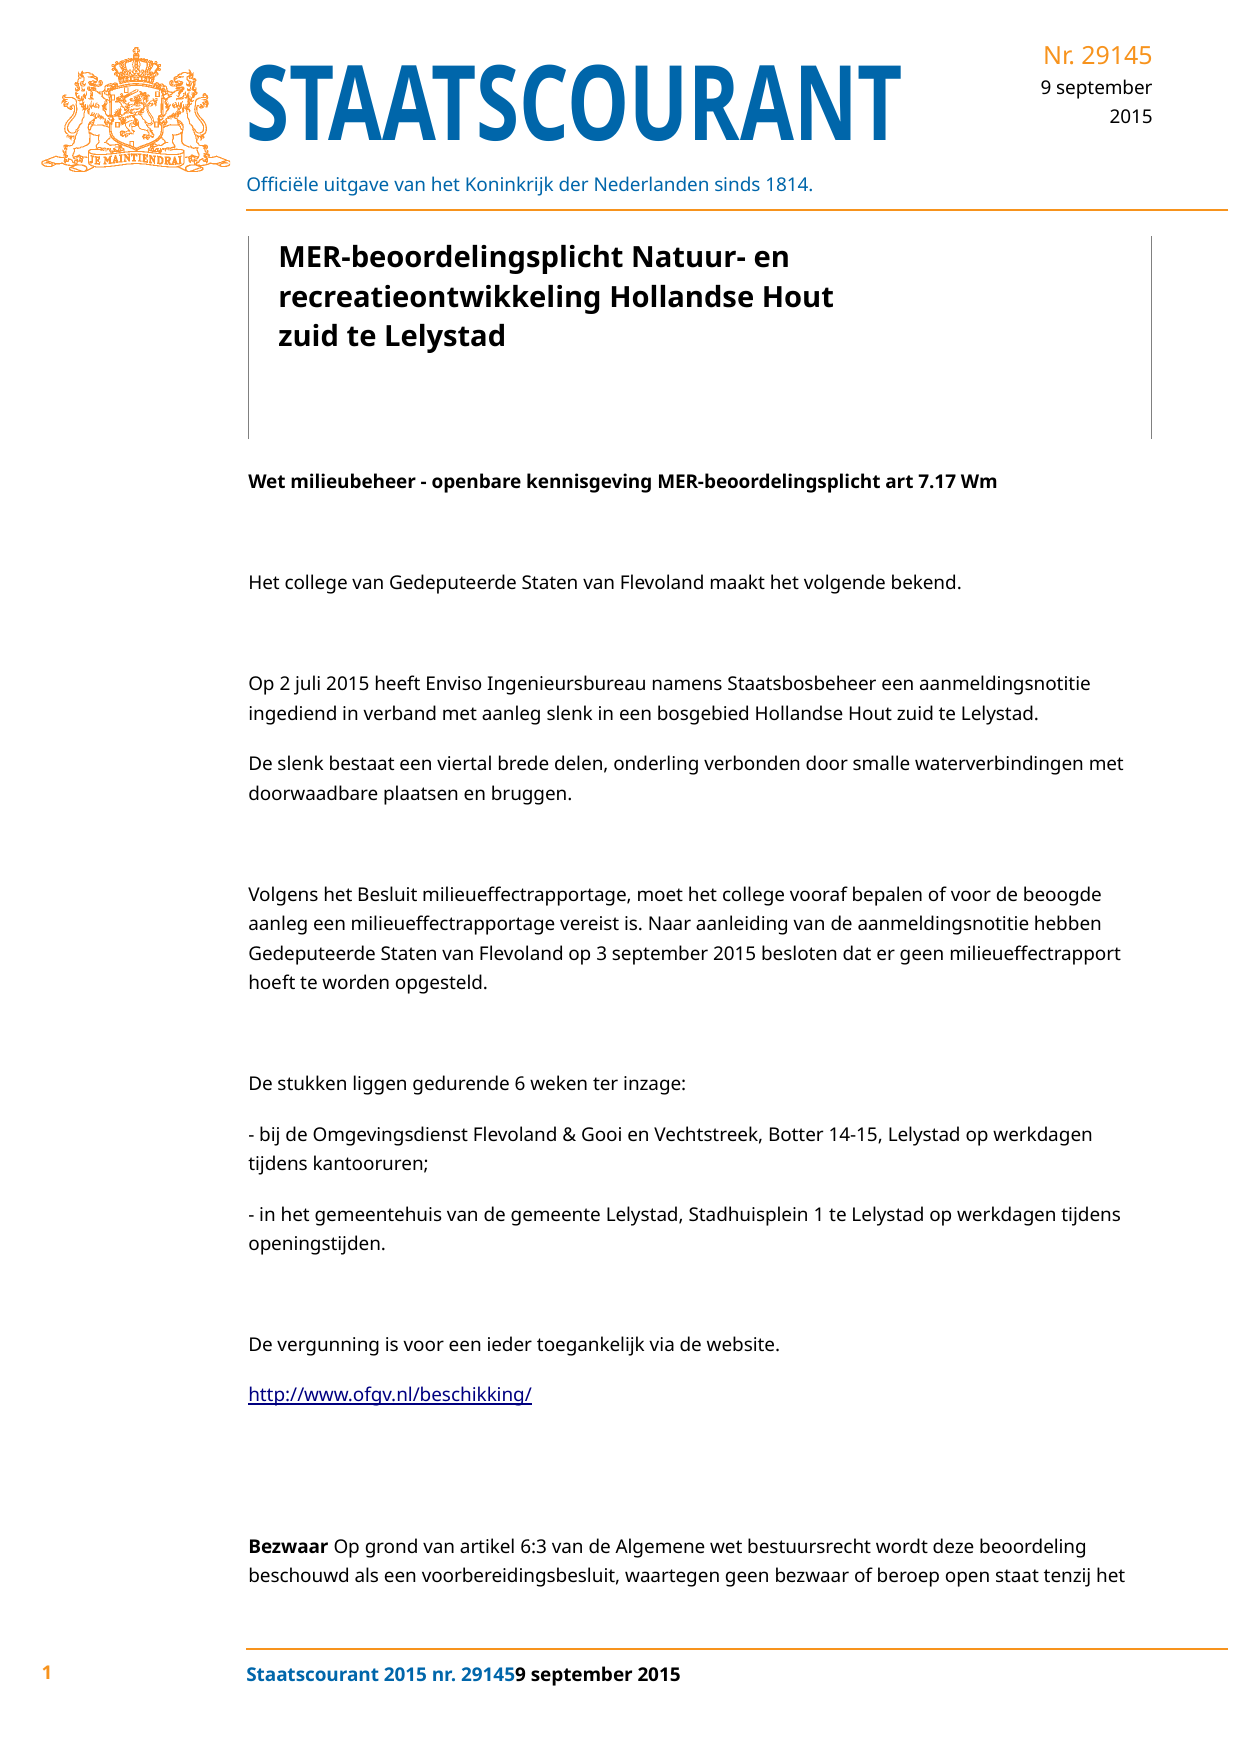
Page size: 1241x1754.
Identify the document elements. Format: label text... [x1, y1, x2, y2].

text Op 2 juli 2015 heeft Enviso Ingenieursbureau namens Staatsbosbeheer een aanmeldingsnotitie ingediend in verband met aanleg slenk in een bosgebied Hollandse Hout zuid te Lelystad. [248, 670, 1152, 726]
picture [912, 236, 1090, 414]
text - bij de Omgevingsdienst Flevoland & Gooi en Vechtstreek, Botter 14-15, Lelystad op werkdagen tijdens kantooruren; [248, 1121, 1152, 1176]
text http://www.ofgv.nl/beschikking/ [248, 1382, 1152, 1407]
text De stukken liggen gedurende 6 weken ter inzage: [248, 1070, 1152, 1096]
text - in het gemeentehuis van de gemeente Lelystad, Stadhuisplein 1 te Lelystad op werkdagen tijdens openingstijden. [248, 1201, 1152, 1256]
table_header [850, 236, 912, 413]
text De slenk bestaat een viertal brede delen, onderling verbonden door smalle waterverbindingen met doorwaadbare plaatsen en bruggen. [248, 750, 1152, 806]
text Het college van Gedeputeerde Staten van Flevoland maakt het volgende bekend. [248, 569, 1152, 595]
table_header [1090, 236, 1151, 413]
text Volgens het Besluit milieueffectrapportage, moet het college vooraf bepalen of voor de beoogde aanleg een milieueffectrapportage vereist is. Naar aanleiding van de aanmeldingsnotitie hebben Gedeputeerde Staten van Flevoland op 3 september 2015 besloten dat er geen milieueffectrapport hoeft te worden opgesteld. [248, 881, 1152, 995]
table_header MER-beoordelingsplicht Natuur- en recreatieontwikkeling Hollandse Hout zuid te Lelystad [249, 236, 850, 439]
table_header [850, 414, 1151, 439]
text De vergunning is voor een ieder toegankelijk via de website. [248, 1331, 1152, 1357]
picture [41, 47, 231, 172]
text Bezwaar Op grond van artikel 6:3 van de Algemene wet bestuursrecht wordt deze beoordeling beschouwd als een voorbereidingsbesluit, waartegen geen bezwaar of beroep open staat tenzij het [248, 1533, 1152, 1588]
text Wet milieubeheer - openbare kennisgeving MER-beoordelingsplicht art 7.17 Wm [248, 469, 1152, 494]
